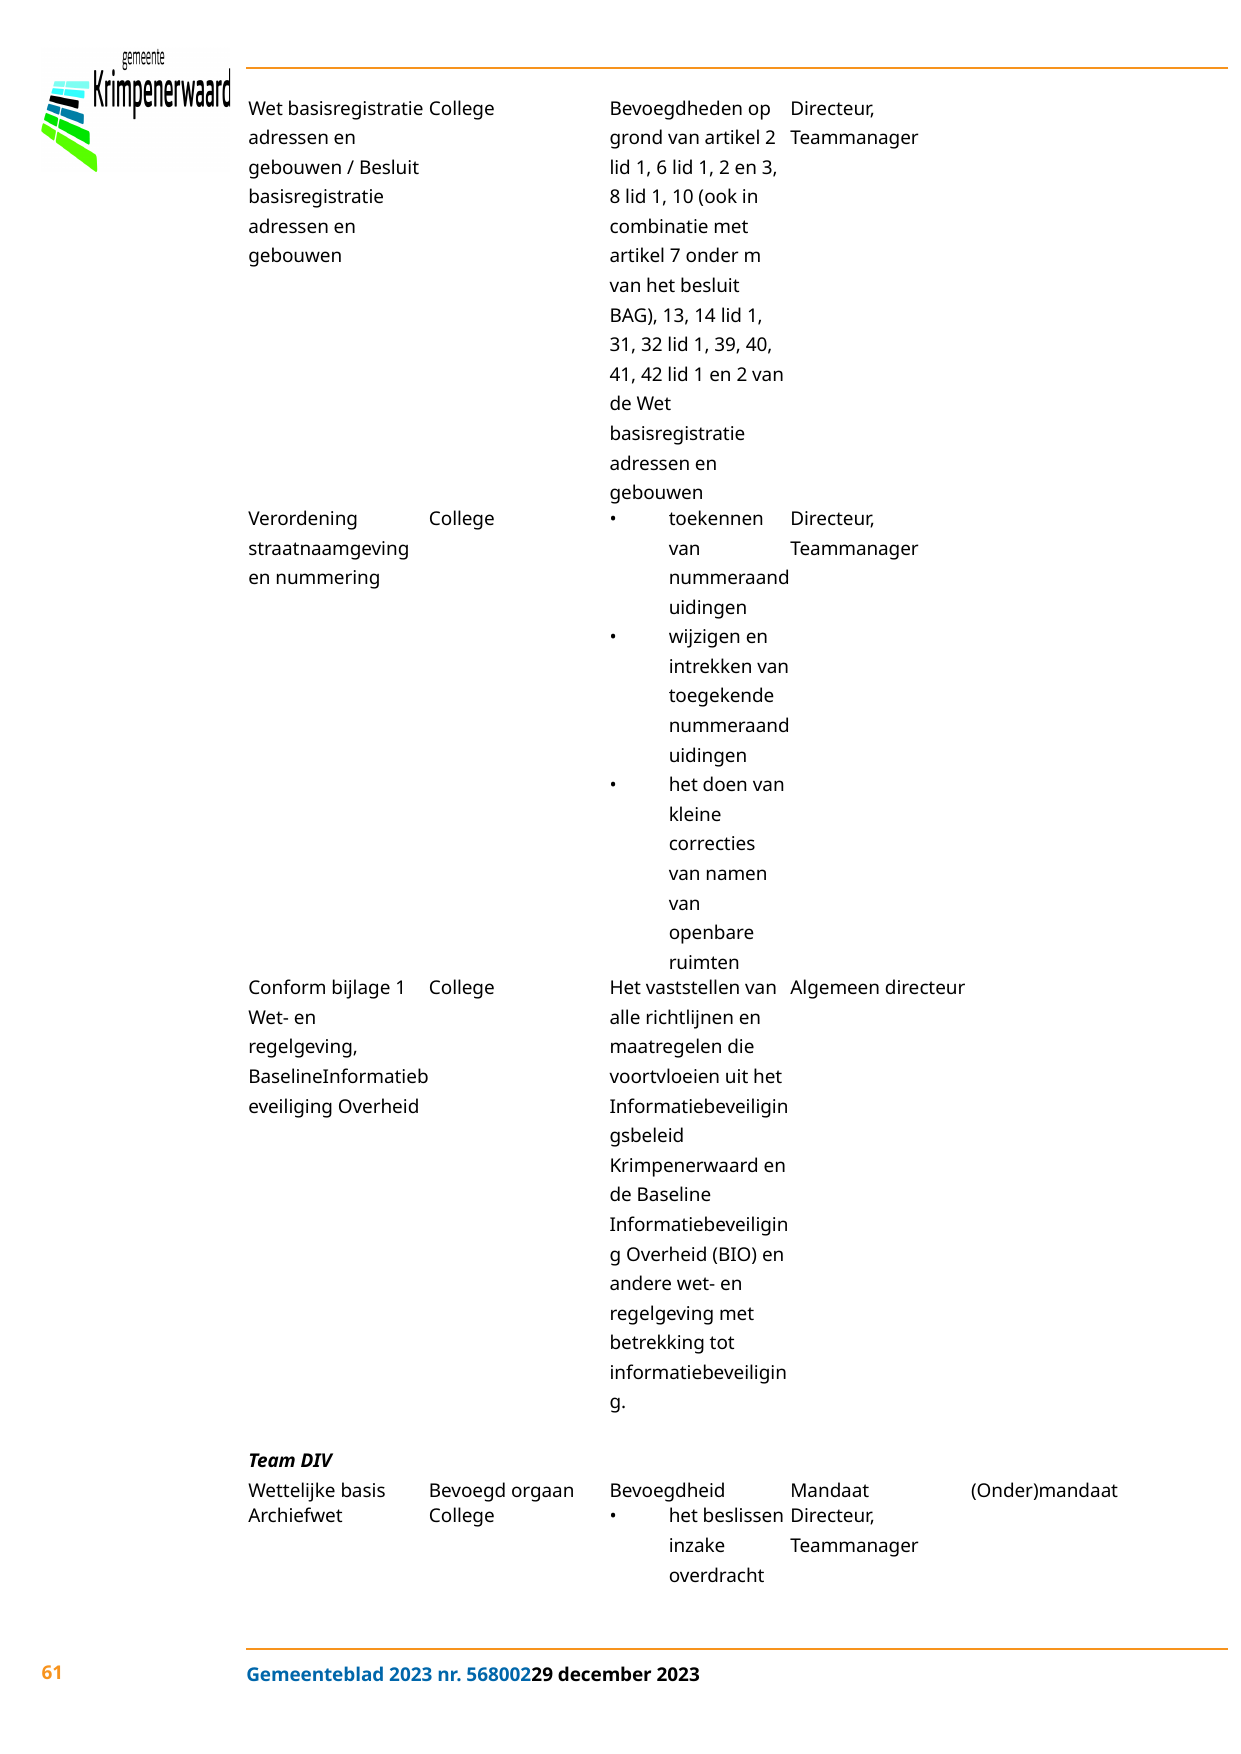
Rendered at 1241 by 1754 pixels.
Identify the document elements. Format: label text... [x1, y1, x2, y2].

table_cell College [429, 95, 609, 505]
table_cell Directeur, Teammanager [790, 95, 971, 505]
table_cell [971, 975, 1152, 1414]
table_header Wettelijke basis [248, 1477, 429, 1503]
table_cell College [429, 975, 609, 1414]
table_header (Onder)mandaat [971, 1477, 1152, 1503]
table_cell toekennen van nummeraanduidingen wijzigen en intrekken van toegekende nummeraanduidingen het doen van kleine correcties van namen van openbare ruimten [609, 505, 790, 974]
table_header Bevoegd orgaan [429, 1477, 609, 1503]
table_cell Algemeen directeur [790, 975, 971, 1414]
table_cell Conform bijlage 1 Wet- en regelgeving, BaselineInformatiebeveiliging Overheid [248, 975, 429, 1414]
table_cell Directeur, Teammanager [790, 1503, 971, 1588]
table_header Mandaat [790, 1477, 971, 1503]
table_cell [971, 505, 1152, 974]
table_cell Archiefwet [248, 1503, 429, 1588]
table_cell College [429, 505, 609, 974]
table_cell het beslissen inzake overdracht [609, 1503, 790, 1588]
table_cell Directeur, Teammanager [790, 505, 971, 974]
table_header Bevoegdheid [609, 1477, 790, 1503]
picture [41, 47, 231, 172]
table_cell Bevoegdheden op grond van artikel 2 lid 1, 6 lid 1, 2 en 3, 8 lid 1, 10 (ook in combinatie met artikel 7 onder m van het besluit BAG), 13, 14 lid 1, 31, 32 lid 1, 39, 40, 41, 42 lid 1 en 2 van de Wet basisregistratie adressen en gebouwen [609, 95, 790, 505]
table_cell Verordening straatnaamgeving en nummering [248, 505, 429, 974]
table_cell [971, 95, 1152, 505]
text Team DIV [248, 1447, 1152, 1473]
table_cell Het vaststellen van alle richtlijnen en maatregelen die voortvloeien uit het Informatiebeveiligingsbeleid Krimpenerwaard en de Baseline Informatiebeveiliging Overheid (BIO) en andere wet- en regelgeving met betrekking tot informatiebeveiliging. [609, 975, 790, 1414]
table_cell College [429, 1503, 609, 1588]
table_cell [971, 1503, 1152, 1588]
table_cell Wet basisregistratie adressen en gebouwen / Besluit basisregistratie adressen en gebouwen [248, 95, 429, 505]
